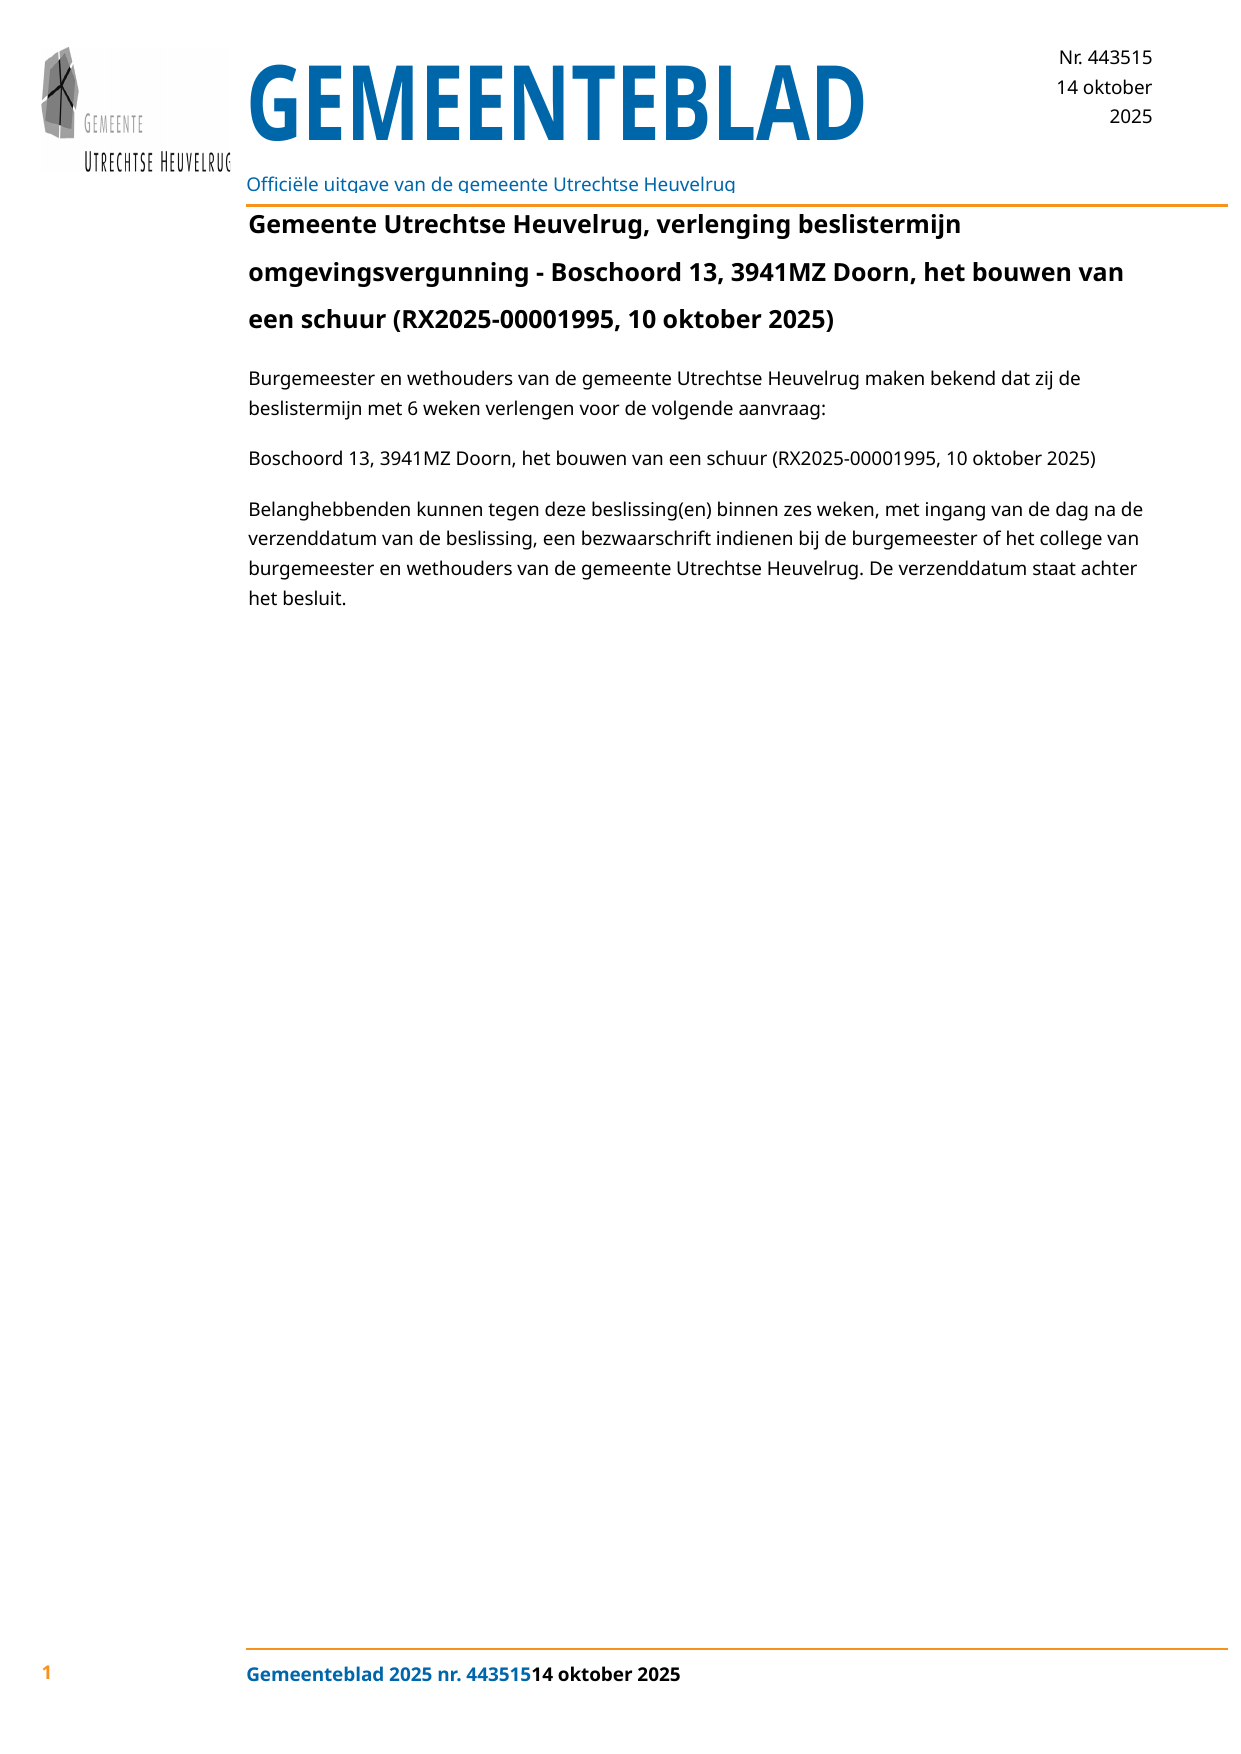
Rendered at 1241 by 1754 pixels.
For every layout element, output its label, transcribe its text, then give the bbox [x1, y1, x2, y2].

text Boschoord 13, 3941MZ Doorn, het bouwen van een schuur (RX2025-00001995, 10 oktober 2025) [248, 446, 1152, 471]
text Burgemeester en wethouders van de gemeente Utrechtse Heuvelrug maken bekend dat zij de beslistermijn met 6 weken verlengen voor de volgende aanvraag: [248, 366, 1152, 421]
picture [41, 47, 231, 172]
text Gemeente Utrechtse Heuvelrug, verlenging beslistermijn omgevingsvergunning - Boschoord 13, 3941MZ Doorn, het bouwen van een schuur (RX2025-00001995, 10 oktober 2025) [248, 207, 1152, 336]
text Belanghebbenden kunnen tegen deze beslissing(en) binnen zes weken, met ingang van de dag na de verzenddatum van de beslissing, een bezwaarschrift indienen bij de burgemeester of het college van burgemeester en wethouders van de gemeente Utrechtse Heuvelrug. De verzenddatum staat achter het besluit. [248, 496, 1152, 610]
